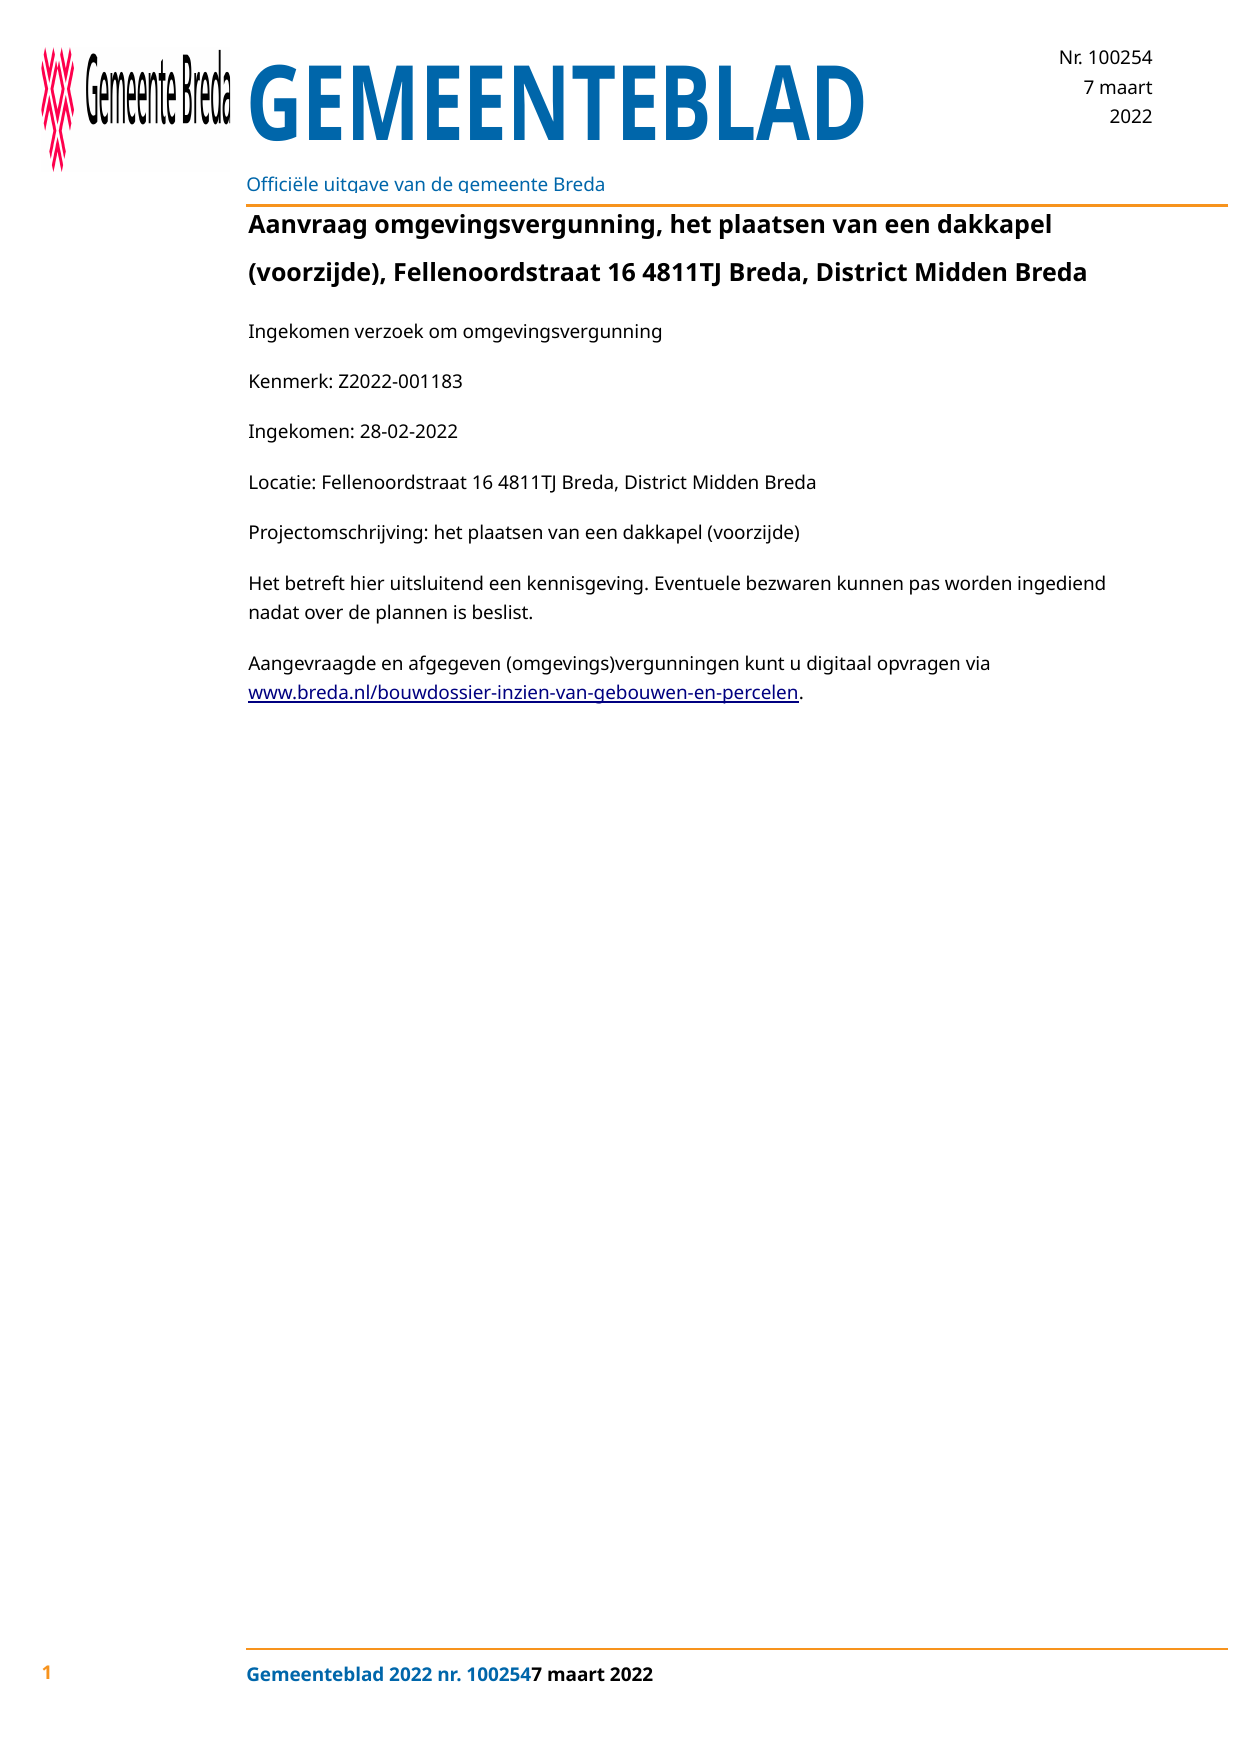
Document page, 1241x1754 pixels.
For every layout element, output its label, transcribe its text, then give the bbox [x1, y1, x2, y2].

text Aangevraagde en afgegeven (omgevings)vergunningen kunt u digitaal opvragen via www.breda.nl/bouwdossier-inzien-van-gebouwen-en-percelen. [248, 650, 1152, 705]
text Ingekomen verzoek om omgevingsvergunning [248, 318, 1152, 344]
picture [41, 47, 231, 172]
text Kenmerk: Z2022-001183 [248, 368, 1152, 394]
text Ingekomen: 28-02-2022 [248, 419, 1152, 444]
text Locatie: Fellenoordstraat 16 4811TJ Breda, District Midden Breda [248, 469, 1152, 495]
text Het betreft hier uitsluitend een kennisgeving. Eventuele bezwaren kunnen pas worden ingediend nadat over de plannen is beslist. [248, 570, 1152, 625]
text Projectomschrijving: het plaatsen van een dakkapel (voorzijde) [248, 519, 1152, 545]
text Aanvraag omgevingsvergunning, het plaatsen van een dakkapel (voorzijde), Fellenoordstraat 16 4811TJ Breda, District Midden Breda [248, 207, 1152, 288]
